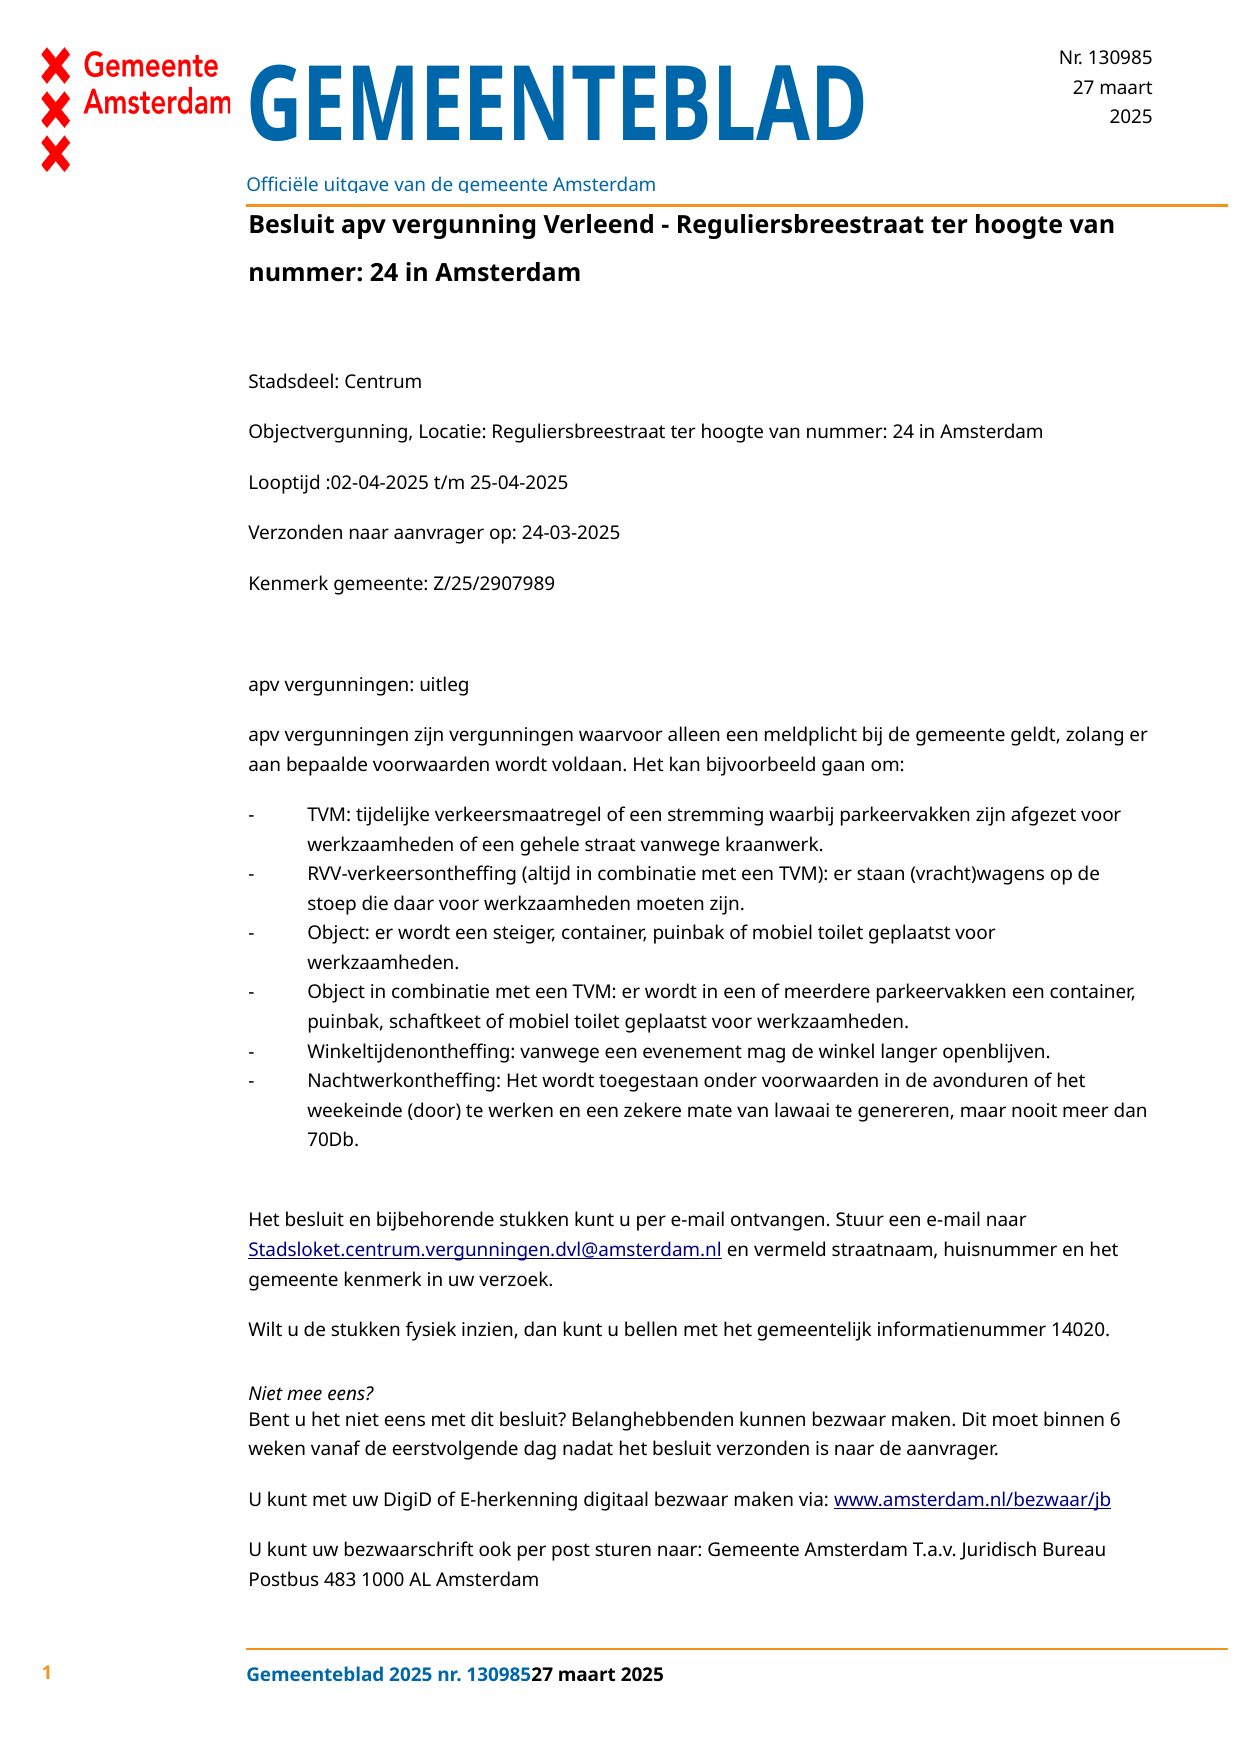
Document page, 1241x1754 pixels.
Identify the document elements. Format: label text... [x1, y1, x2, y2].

text Verzonden naar aanvrager op: 24-03-2025 [248, 519, 1152, 545]
text Niet mee eens? [248, 1380, 1152, 1406]
text U kunt uw bezwaarschrift ook per post sturen naar: Gemeente Amsterdam T.a.v. Juridisch Bureau Postbus 483 1000 AL Amsterdam [248, 1536, 1152, 1592]
text U kunt met uw DigiD of E-herkenning digitaal bezwaar maken via: www.amsterdam.nl/bezwaar/jb [248, 1486, 1152, 1512]
text Bent u het niet eens met dit besluit? Belanghebbenden kunnen bezwaar maken. Dit moet binnen 6 weken vanaf de eerstvolgende dag nadat het besluit verzonden is naar de aanvrager. [248, 1406, 1152, 1461]
list Winkeltijdenontheffing: vanwege een evenement mag de winkel langer openblijven. [248, 1038, 1152, 1064]
list Object in combinatie met een TVM: er wordt in een of meerdere parkeervakken een container, puinbak, schaftkeet of mobiel toilet geplaatst voor werkzaamheden. [248, 979, 1152, 1034]
list Object: er wordt een steiger, container, puinbak of mobiel toilet geplaatst voor werkzaamheden. [248, 919, 1152, 975]
text apv vergunningen zijn vergunningen waarvoor alleen een meldplicht bij de gemeente geldt, zolang er aan bepaalde voorwaarden wordt voldaan. Het kan bijvoorbeeld gaan om: [248, 721, 1152, 777]
text Wilt u de stukken fysiek inzien, dan kunt u bellen met het gemeentelijk informatienummer 14020. [248, 1316, 1152, 1342]
text Stadsdeel: Centrum [248, 368, 1152, 394]
text apv vergunningen: uitleg [248, 671, 1152, 697]
text Looptijd :02-04-2025 t/m 25-04-2025 [248, 469, 1152, 495]
picture [41, 47, 231, 172]
text Het besluit en bijbehorende stukken kunt u per e-mail ontvangen. Stuur een e-mail naar Stadsloket.centrum.vergunningen.dvl@amsterdam.nl en vermeld straatnaam, huisnummer en het gemeente kenmerk in uw verzoek. [248, 1207, 1152, 1292]
text Kenmerk gemeente: Z/25/2907989 [248, 570, 1152, 596]
list RVV-verkeersontheffing (altijd in combinatie met een TVM): er staan (vracht)wagens op de stoep die daar voor werkzaamheden moeten zijn. [248, 860, 1152, 916]
list Nachtwerkontheffing: Het wordt toegestaan onder voorwaarden in de avonduren of het weekeinde (door) te werken en een zekere mate van lawaai te genereren, maar nooit meer dan 70Db. [248, 1067, 1152, 1152]
text Objectvergunning, Locatie: Reguliersbreestraat ter hoogte van nummer: 24 in Amsterdam [248, 419, 1152, 444]
text Besluit apv vergunning Verleend - Reguliersbreestraat ter hoogte van nummer: 24 in Amsterdam [248, 207, 1152, 288]
list TVM: tijdelijke verkeersmaatregel of een stremming waarbij parkeervakken zijn afgezet voor werkzaamheden of een gehele straat vanwege kraanwerk. [248, 801, 1152, 857]
